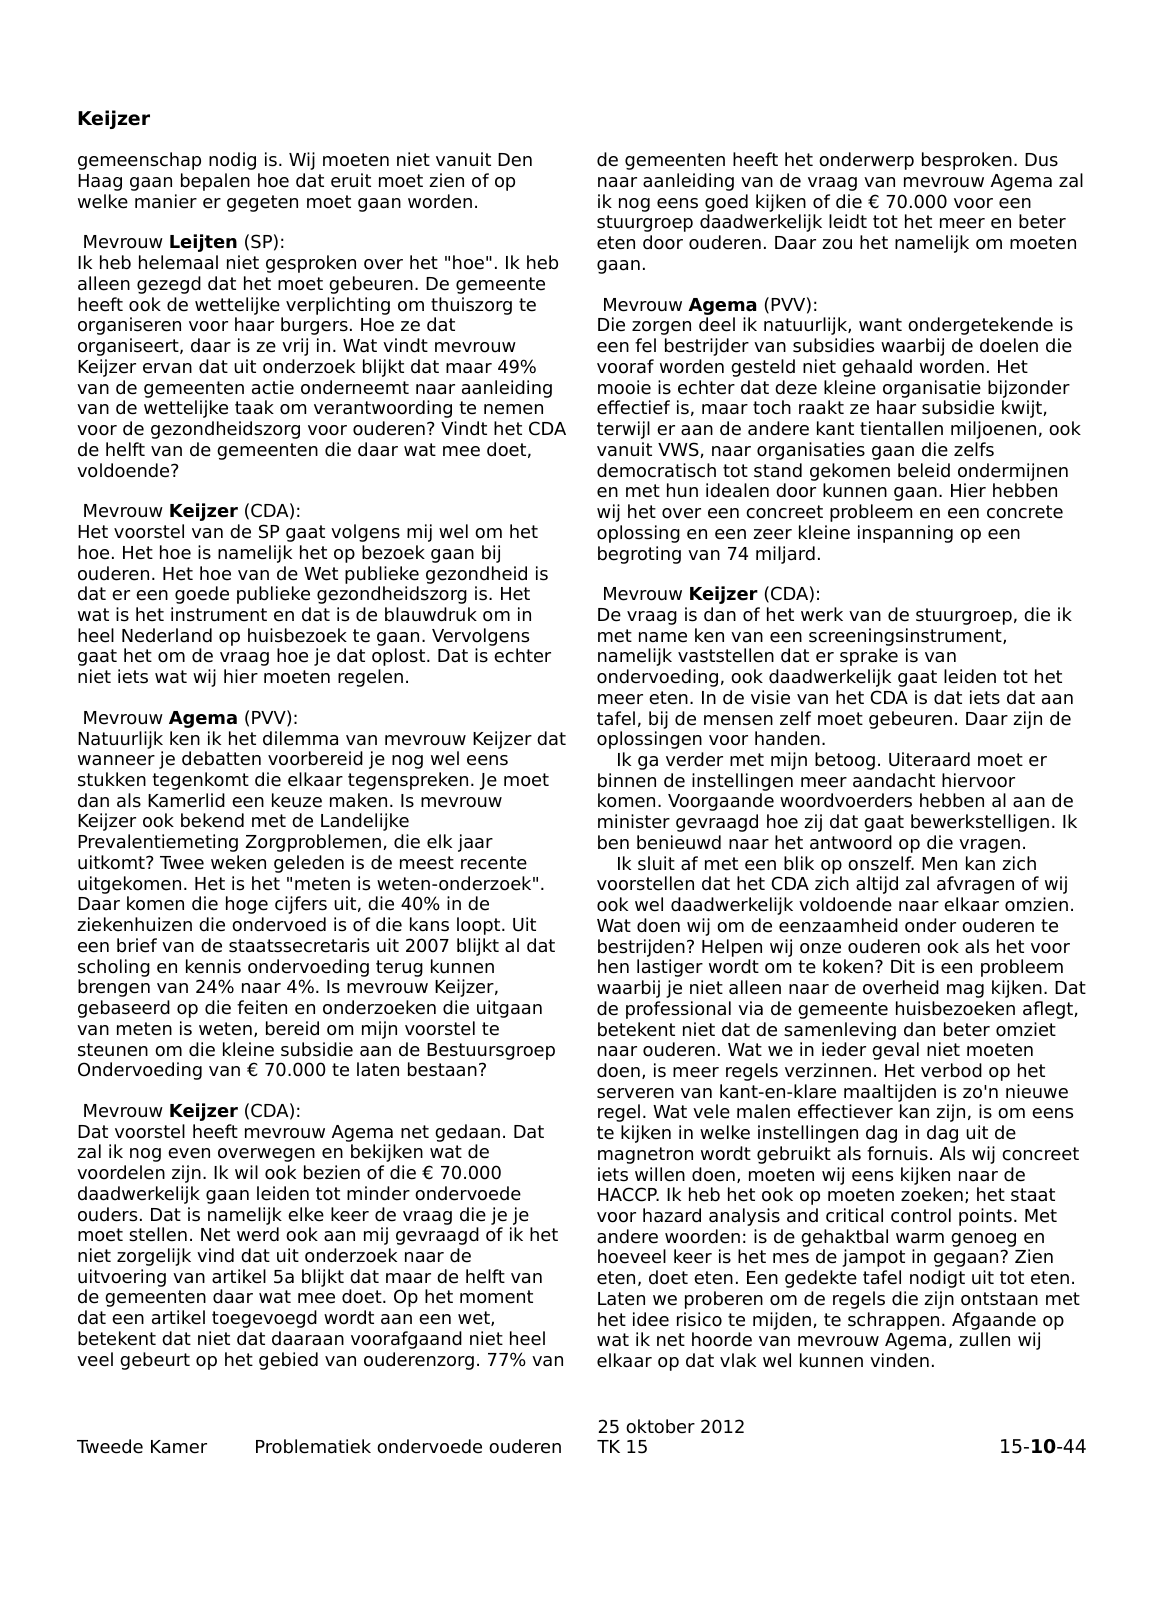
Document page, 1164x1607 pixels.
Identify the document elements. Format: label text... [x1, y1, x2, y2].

text Die zorgen deel ik natuurlijk, want ondergetekende is een fel bestrijder van subsidies waarbij de doelen die vooraf worden gesteld niet gehaald worden. Het mooie is echter dat deze kleine organisatie bijzonder effectief is, maar toch raakt ze haar subsidie kwijt, terwijl er aan de andere kant tientallen miljoenen, ook vanuit VWS, naar organisaties gaan die zelfs democratisch tot stand gekomen beleid ondermijnen en met hun idealen door kunnen gaan. Hier hebben wij het over een concreet probleem en een concrete oplossing en een zeer kleine inspanning op een begroting van 74 miljard. [596, 315, 1087, 564]
text Dat voorstel heeft mevrouw Agema net gedaan. Dat zal ik nog even overwegen en bekijken wat de voordelen zijn. Ik wil ook bezien of die € 70.000 daadwerkelijk gaan leiden tot minder ondervoede ouders. Dat is namelijk elke keer de vraag die je je moet stellen. Net werd ook aan mij gevraagd of ik het niet zorgelijk vind dat uit onderzoek naar de uitvoering van artikel 5a blijkt dat maar de helft van de gemeenten daar wat mee doet. Op het moment dat een artikel toegevoegd wordt aan een wet, betekent dat niet dat daaraan voorafgaand niet heel veel gebeurt op het gebied van ouderenzorg. 77% van [77, 1122, 567, 1370]
text Ik sluit af met een blik op onszelf. Men kan zich voorstellen dat het CDA zich altijd zal afvragen of wij ook wel daadwerkelijk voldoende naar elkaar omzien. Wat doen wij om de eenzaamheid onder ouderen te bestrijden? Helpen wij onze ouderen ook als het voor hen lastiger wordt om te koken? Dit is een probleem waarbij je niet alleen naar de overheid mag kijken. Dat de professional via de gemeente huisbezoeken aflegt, betekent niet dat de samenleving dan beter omziet naar ouderen. Wat we in ieder geval niet moeten doen, is meer regels verzinnen. Het verbod op het serveren van kant-en-klare maaltijden is zo'n nieuwe regel. Wat vele malen effectiever kan zijn, is om eens te kijken in welke instellingen dag in dag uit de magnetron wordt gebruikt als fornuis. Als wij concreet iets willen doen, moeten wij eens kijken naar de HACCP. Ik heb het ook op moeten zoeken; het staat voor hazard analysis and critical control points. Met andere woorden: is de gehaktbal warm genoeg en hoeveel keer is het mes de jampot in gegaan? Zien eten, doet eten. Een gedekte tafel nodigt uit tot eten. Laten we proberen om de regels die zijn ontstaan met het idee risico te mijden, te schrappen. Afgaande op wat ik net hoorde van mevrouw Agema, zullen wij elkaar op dat vlak wel kunnen vinden. [596, 853, 1087, 1372]
text Mevrouw Agema (PVV): [77, 708, 567, 728]
text Ik heb helemaal niet gesproken over het "hoe". Ik heb alleen gezegd dat het moet gebeuren. De gemeente heeft ook de wettelijke verplichting om thuiszorg te organiseren voor haar burgers. Hoe ze dat organiseert, daar is ze vrij in. Wat vindt mevrouw Keijzer ervan dat uit onderzoek blijkt dat maar 49% van de gemeenten actie onderneemt naar aanleiding van de wettelijke taak om verantwoording te nemen voor de gezondheidszorg voor ouderen? Vindt het CDA de helft van de gemeenten die daar wat mee doet, voldoende? [77, 253, 567, 481]
text Mevrouw Keijzer (CDA): [77, 501, 567, 522]
text Ik ga verder met mijn betoog. Uiteraard moet er binnen de instellingen meer aandacht hiervoor komen. Voorgaande woordvoerders hebben al aan de minister gevraagd hoe zij dat gaat bewerkstelligen. Ik ben benieuwd naar het antwoord op die vragen. [596, 750, 1087, 853]
text de gemeenten heeft het onderwerp besproken. Dus naar aanleiding van de vraag van mevrouw Agema zal ik nog eens goed kijken of die € 70.000 voor een stuurgroep daadwerkelijk leidt tot het meer en beter eten door ouderen. Daar zou het namelijk om moeten gaan. [596, 150, 1087, 274]
text Mevrouw Keijzer (CDA): [596, 584, 1087, 605]
text Mevrouw Keijzer (CDA): [77, 1101, 567, 1122]
text Mevrouw Leijten (SP): [77, 232, 567, 253]
text De vraag is dan of het werk van de stuurgroep, die ik met name ken van een screeningsinstrument, namelijk vaststellen dat er sprake is van ondervoeding, ook daadwerkelijk gaat leiden tot het meer eten. In de visie van het CDA is dat iets dat aan tafel, bij de mensen zelf moet gebeuren. Daar zijn de oplossingen voor handen. [596, 605, 1087, 750]
text Het voorstel van de SP gaat volgens mij wel om het hoe. Het hoe is namelijk het op bezoek gaan bij ouderen. Het hoe van de Wet publieke gezondheid is dat er een goede publieke gezondheidszorg is. Het wat is het instrument en dat is de blauwdruk om in heel Nederland op huisbezoek te gaan. Vervolgens gaat het om de vraag hoe je dat oplost. Dat is echter niet iets wat wij hier moeten regelen. [77, 522, 567, 688]
text gemeenschap nodig is. Wij moeten niet vanuit Den Haag gaan bepalen hoe dat eruit moet zien of op welke manier er gegeten moet gaan worden. [77, 150, 567, 212]
text Mevrouw Agema (PVV): [596, 294, 1087, 315]
text Natuurlijk ken ik het dilemma van mevrouw Keijzer dat wanneer je debatten voorbereid je nog wel eens stukken tegenkomt die elkaar tegenspreken. Je moet dan als Kamerlid een keuze maken. Is mevrouw Keijzer ook bekend met de Landelijke Prevalentiemeting Zorgproblemen, die elk jaar uitkomt? Twee weken geleden is de meest recente uitgekomen. Het is het "meten is weten-onderzoek". Daar komen die hoge cijfers uit, die 40% in de ziekenhuizen die ondervoed is of die kans loopt. Uit een brief van de staatssecretaris uit 2007 blijkt al dat scholing en kennis ondervoeding terug kunnen brengen van 24% naar 4%. Is mevrouw Keijzer, gebaseerd op die feiten en onderzoeken die uitgaan van meten is weten, bereid om mijn voorstel te steunen om die kleine subsidie aan de Bestuursgroep Ondervoeding van € 70.000 te laten bestaan? [77, 728, 567, 1081]
